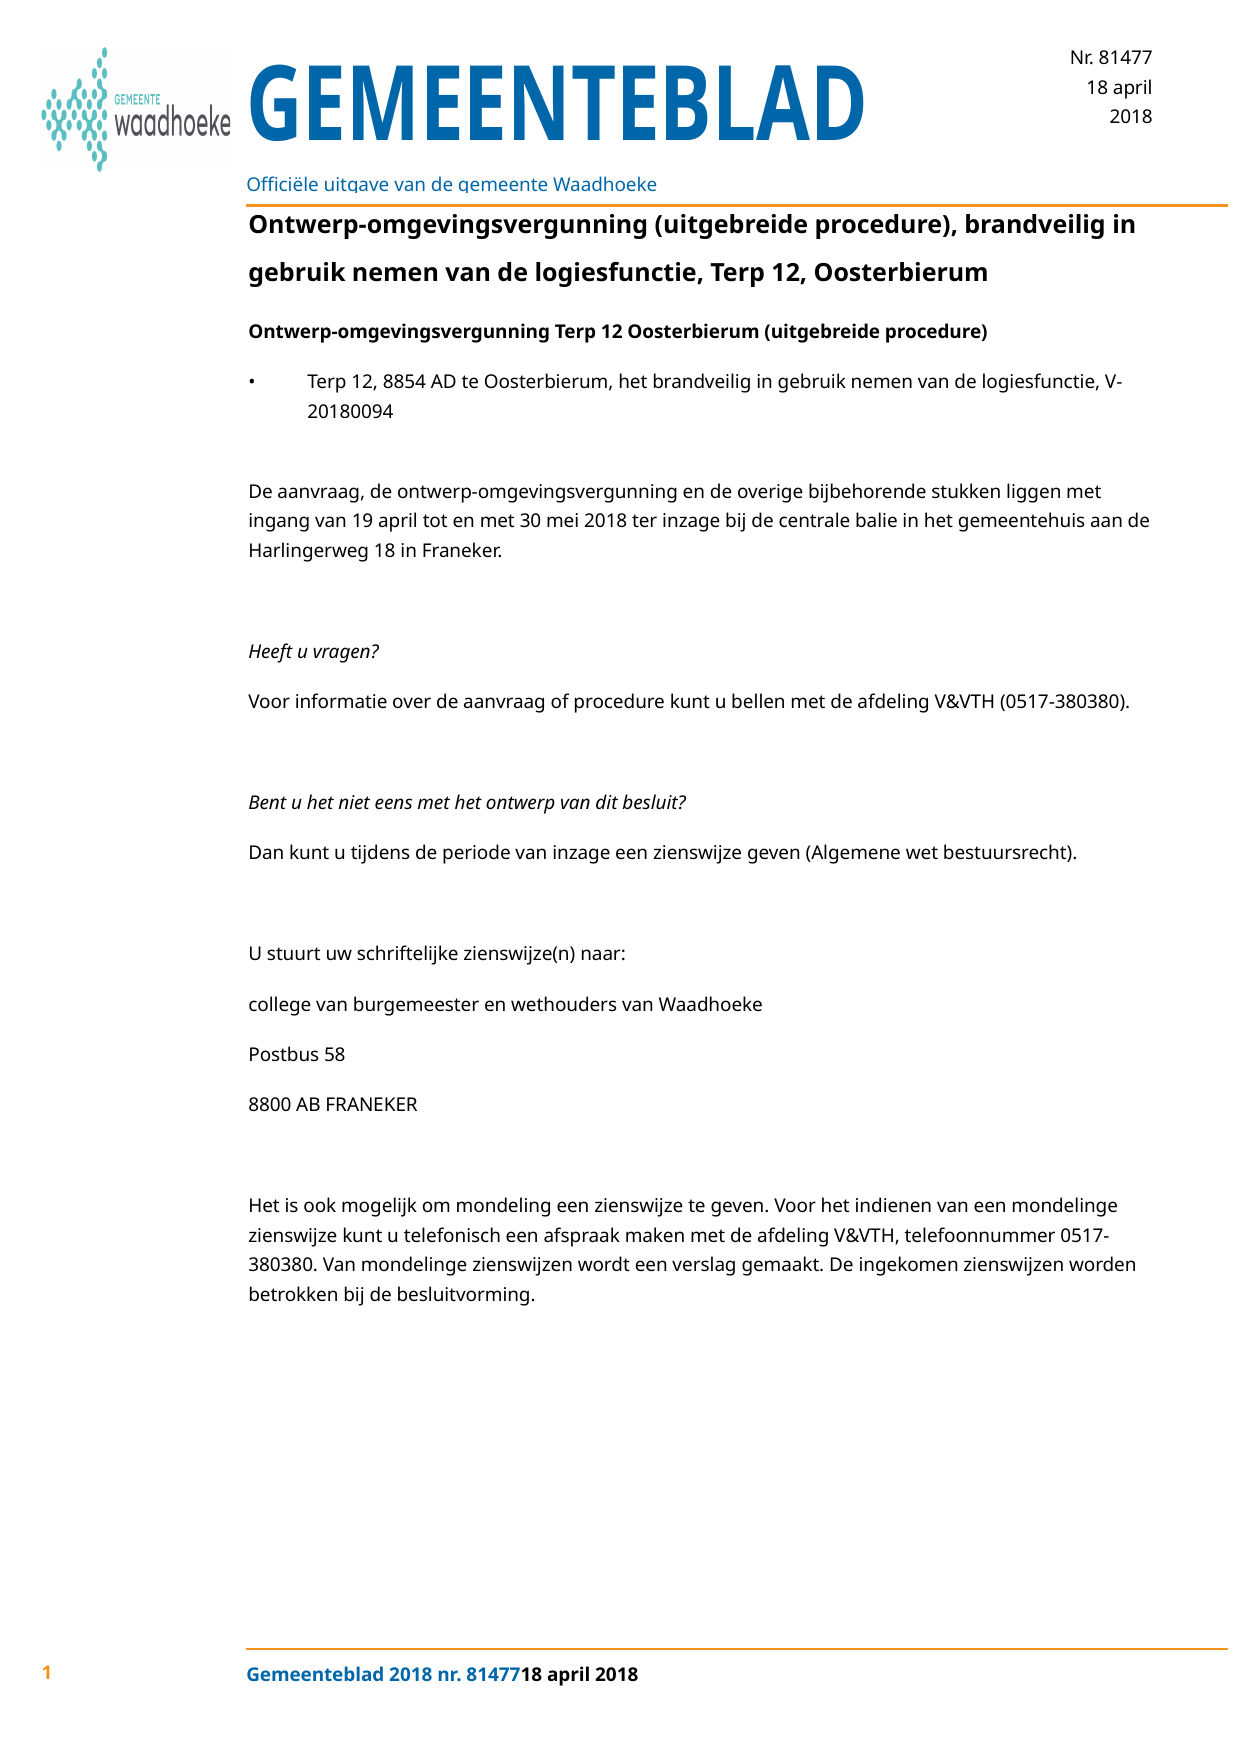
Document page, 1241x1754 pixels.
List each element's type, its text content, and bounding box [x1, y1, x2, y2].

text Postbus 58 [248, 1041, 1152, 1067]
text Voor informatie over de aanvraag of procedure kunt u bellen met de afdeling V&VTH (0517-380380). [248, 688, 1152, 714]
text Heeft u vragen? [248, 638, 1152, 664]
text 8800 AB FRANEKER [248, 1092, 1152, 1117]
text U stuurt uw schriftelijke zienswijze(n) naar: [248, 940, 1152, 966]
text Bent u het niet eens met het ontwerp van dit besluit? [248, 789, 1152, 815]
text Dan kunt u tijdens de periode van inzage een zienswijze geven (Algemene wet bestuursrecht). [248, 839, 1152, 865]
text Ontwerp-omgevingsvergunning Terp 12 Oosterbierum (uitgebreide procedure) [248, 318, 1152, 344]
picture [41, 47, 231, 172]
text De aanvraag, de ontwerp-omgevingsvergunning en de overige bijbehorende stukken liggen met ingang van 19 april tot en met 30 mei 2018 ter inzage bij de centrale balie in het gemeentehuis aan de Harlingerweg 18 in Franeker. [248, 478, 1152, 563]
text Het is ook mogelijk om mondeling een zienswijze te geven. Voor het indienen van een mondelinge zienswijze kunt u telefonisch een afspraak maken met de afdeling V&VTH, telefoonnummer 0517-380380. Van mondelinge zienswijzen wordt een verslag gemaakt. De ingekomen zienswijzen worden betrokken bij de besluitvorming. [248, 1192, 1152, 1307]
text college van burgemeester en wethouders van Waadhoeke [248, 991, 1152, 1017]
list Terp 12, 8854 AD te Oosterbierum, het brandveilig in gebruik nemen van de logiesfunctie, V-20180094 [248, 368, 1152, 424]
text Ontwerp-omgevingsvergunning (uitgebreide procedure), brandveilig in gebruik nemen van de logiesfunctie, Terp 12, Oosterbierum [248, 207, 1152, 288]
